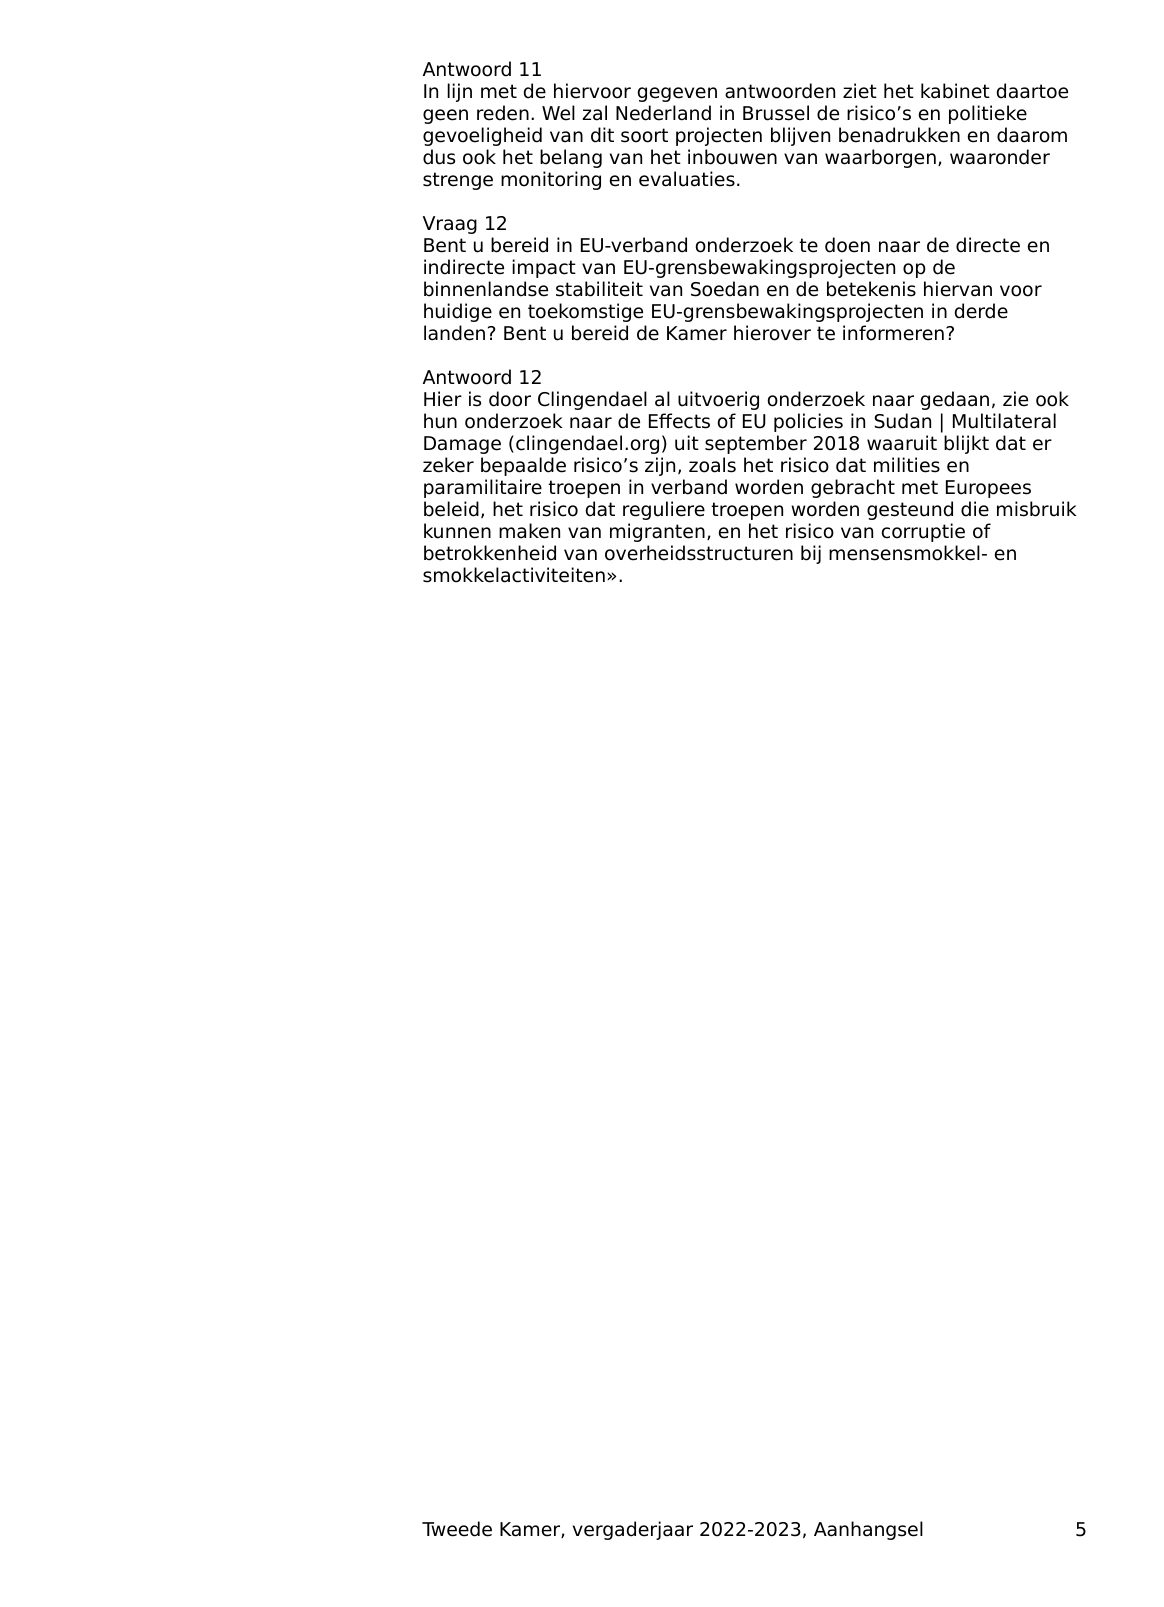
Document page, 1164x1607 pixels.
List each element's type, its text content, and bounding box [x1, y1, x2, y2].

text Bent u bereid in EU-verband onderzoek te doen naar de directe en indirecte impact van EU-grensbewakingsprojecten op de binnenlandse stabiliteit van Soedan en de betekenis hiervan voor huidige en toekomstige EU-grensbewakingsprojecten in derde landen? Bent u bereid de Kamer hierover te informeren? [422, 235, 1087, 345]
text Antwoord 12 [422, 367, 1087, 389]
text Vraag 12 [422, 213, 1087, 235]
text In lijn met de hiervoor gegeven antwoorden ziet het kabinet daartoe geen reden. Wel zal Nederland in Brussel de risico’s en politieke gevoeligheid van dit soort projecten blijven benadrukken en daarom dus ook het belang van het inbouwen van waarborgen, waaronder strenge monitoring en evaluaties. [422, 81, 1087, 191]
text Antwoord 11 [422, 59, 1087, 81]
text Hier is door Clingendael al uitvoerig onderzoek naar gedaan, zie ook hun onderzoek naar de Effects of EU policies in Sudan | Multilateral Damage (clingendael.org) uit september 2018 waaruit blijkt dat er zeker bepaalde risico’s zijn, zoals het risico dat milities en paramilitaire troepen in verband worden gebracht met Europees beleid, het risico dat reguliere troepen worden gesteund die misbruik kunnen maken van migranten, en het risico van corruptie of betrokkenheid van overheidsstructuren bij mensensmokkel- en smokkelactiviteiten». [422, 389, 1087, 587]
